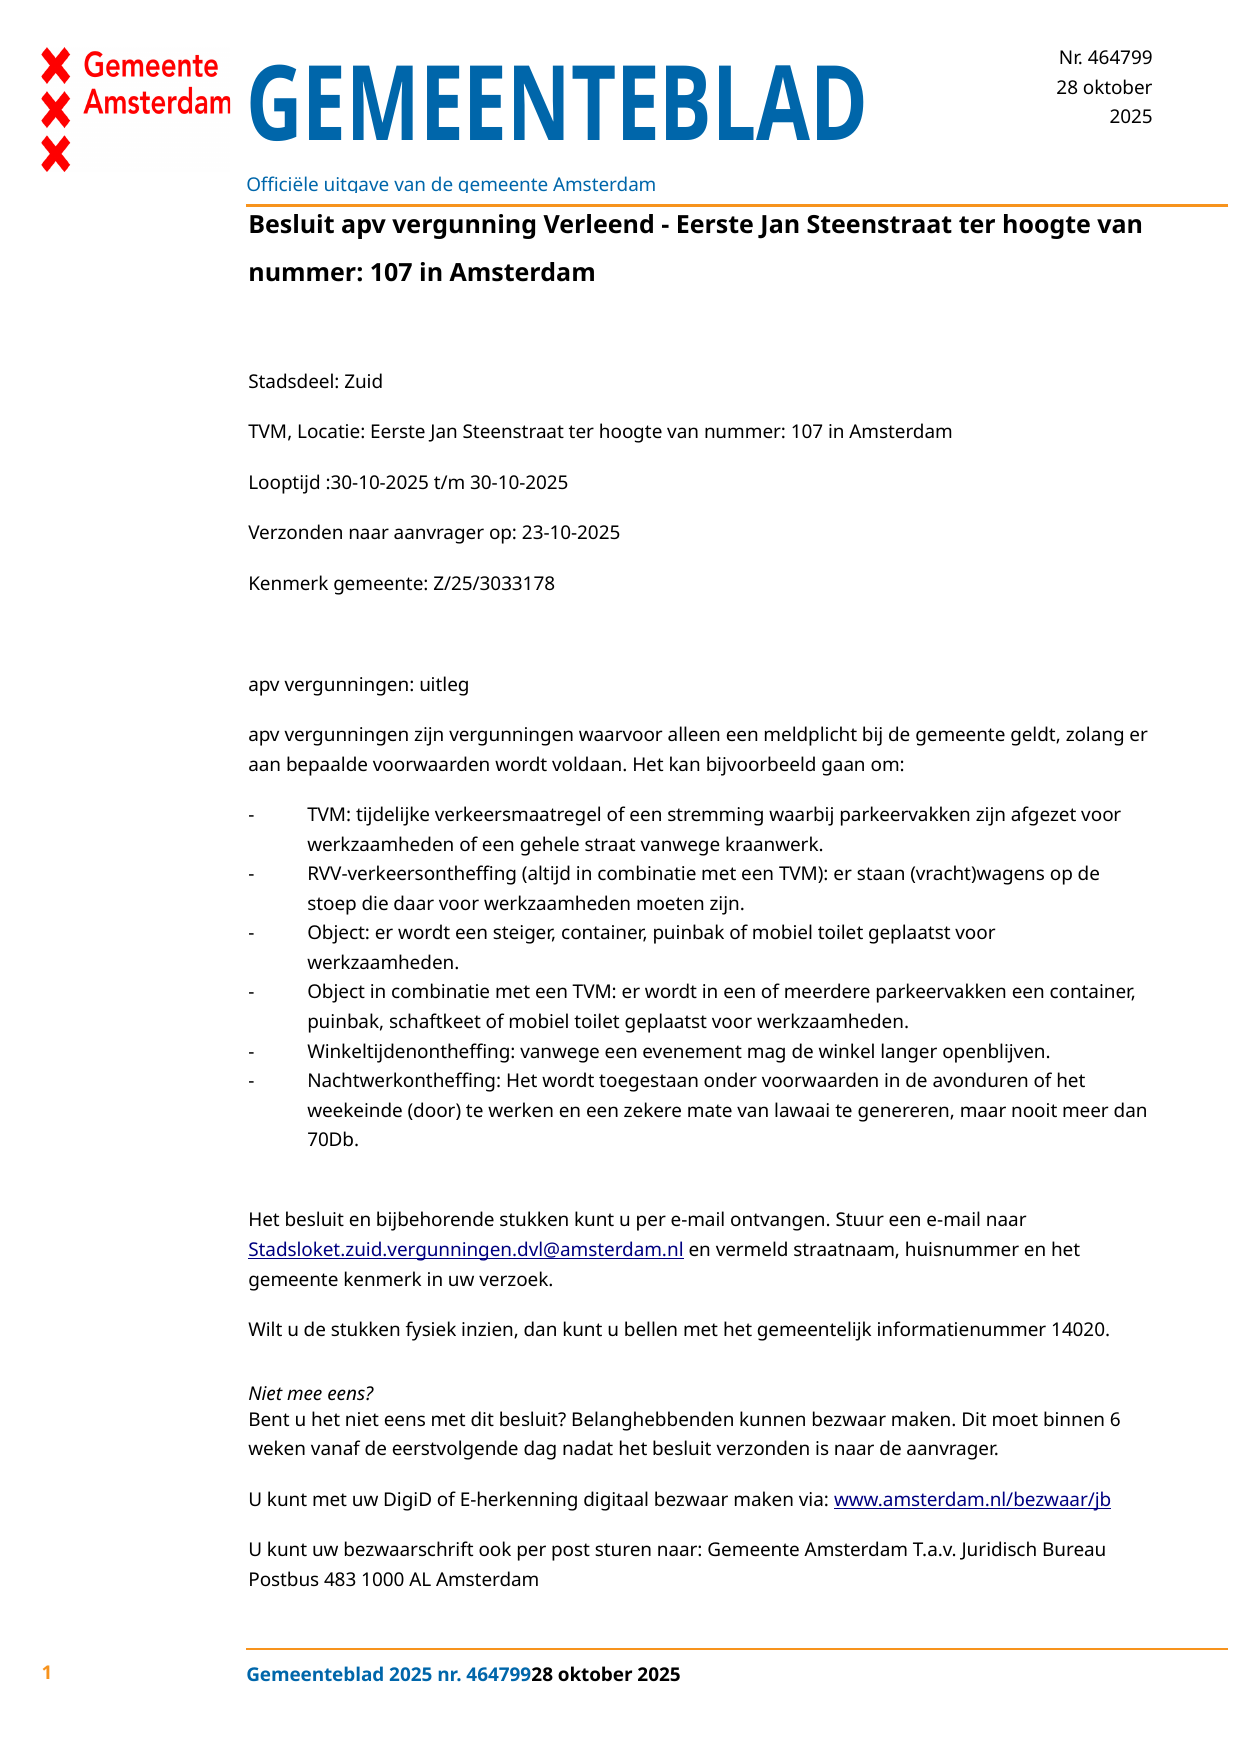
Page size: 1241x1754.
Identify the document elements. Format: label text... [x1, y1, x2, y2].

text Niet mee eens? [248, 1380, 1152, 1406]
list Nachtwerkontheffing: Het wordt toegestaan onder voorwaarden in de avonduren of het weekeinde (door) te werken en een zekere mate van lawaai te genereren, maar nooit meer dan 70Db. [248, 1067, 1152, 1152]
list RVV-verkeersontheffing (altijd in combinatie met een TVM): er staan (vracht)wagens op de stoep die daar voor werkzaamheden moeten zijn. [248, 860, 1152, 916]
text Kenmerk gemeente: Z/25/3033178 [248, 570, 1152, 596]
text TVM, Locatie: Eerste Jan Steenstraat ter hoogte van nummer: 107 in Amsterdam [248, 419, 1152, 444]
text Bent u het niet eens met dit besluit? Belanghebbenden kunnen bezwaar maken. Dit moet binnen 6 weken vanaf de eerstvolgende dag nadat het besluit verzonden is naar de aanvrager. [248, 1406, 1152, 1461]
list TVM: tijdelijke verkeersmaatregel of een stremming waarbij parkeervakken zijn afgezet voor werkzaamheden of een gehele straat vanwege kraanwerk. [248, 801, 1152, 857]
text Wilt u de stukken fysiek inzien, dan kunt u bellen met het gemeentelijk informatienummer 14020. [248, 1316, 1152, 1342]
text apv vergunningen zijn vergunningen waarvoor alleen een meldplicht bij de gemeente geldt, zolang er aan bepaalde voorwaarden wordt voldaan. Het kan bijvoorbeeld gaan om: [248, 721, 1152, 777]
list Object in combinatie met een TVM: er wordt in een of meerdere parkeervakken een container, puinbak, schaftkeet of mobiel toilet geplaatst voor werkzaamheden. [248, 979, 1152, 1034]
text Besluit apv vergunning Verleend - Eerste Jan Steenstraat ter hoogte van nummer: 107 in Amsterdam [248, 207, 1152, 288]
text U kunt met uw DigiD of E-herkenning digitaal bezwaar maken via: www.amsterdam.nl/bezwaar/jb [248, 1486, 1152, 1512]
text Verzonden naar aanvrager op: 23-10-2025 [248, 519, 1152, 545]
text Looptijd :30-10-2025 t/m 30-10-2025 [248, 469, 1152, 495]
text apv vergunningen: uitleg [248, 671, 1152, 697]
list Object: er wordt een steiger, container, puinbak of mobiel toilet geplaatst voor werkzaamheden. [248, 919, 1152, 975]
list Winkeltijdenontheffing: vanwege een evenement mag de winkel langer openblijven. [248, 1038, 1152, 1064]
text U kunt uw bezwaarschrift ook per post sturen naar: Gemeente Amsterdam T.a.v. Juridisch Bureau Postbus 483 1000 AL Amsterdam [248, 1536, 1152, 1592]
text Stadsdeel: Zuid [248, 368, 1152, 394]
picture [41, 47, 231, 172]
text Het besluit en bijbehorende stukken kunt u per e-mail ontvangen. Stuur een e-mail naar Stadsloket.zuid.vergunningen.dvl@amsterdam.nl en vermeld straatnaam, huisnummer en het gemeente kenmerk in uw verzoek. [248, 1207, 1152, 1292]
